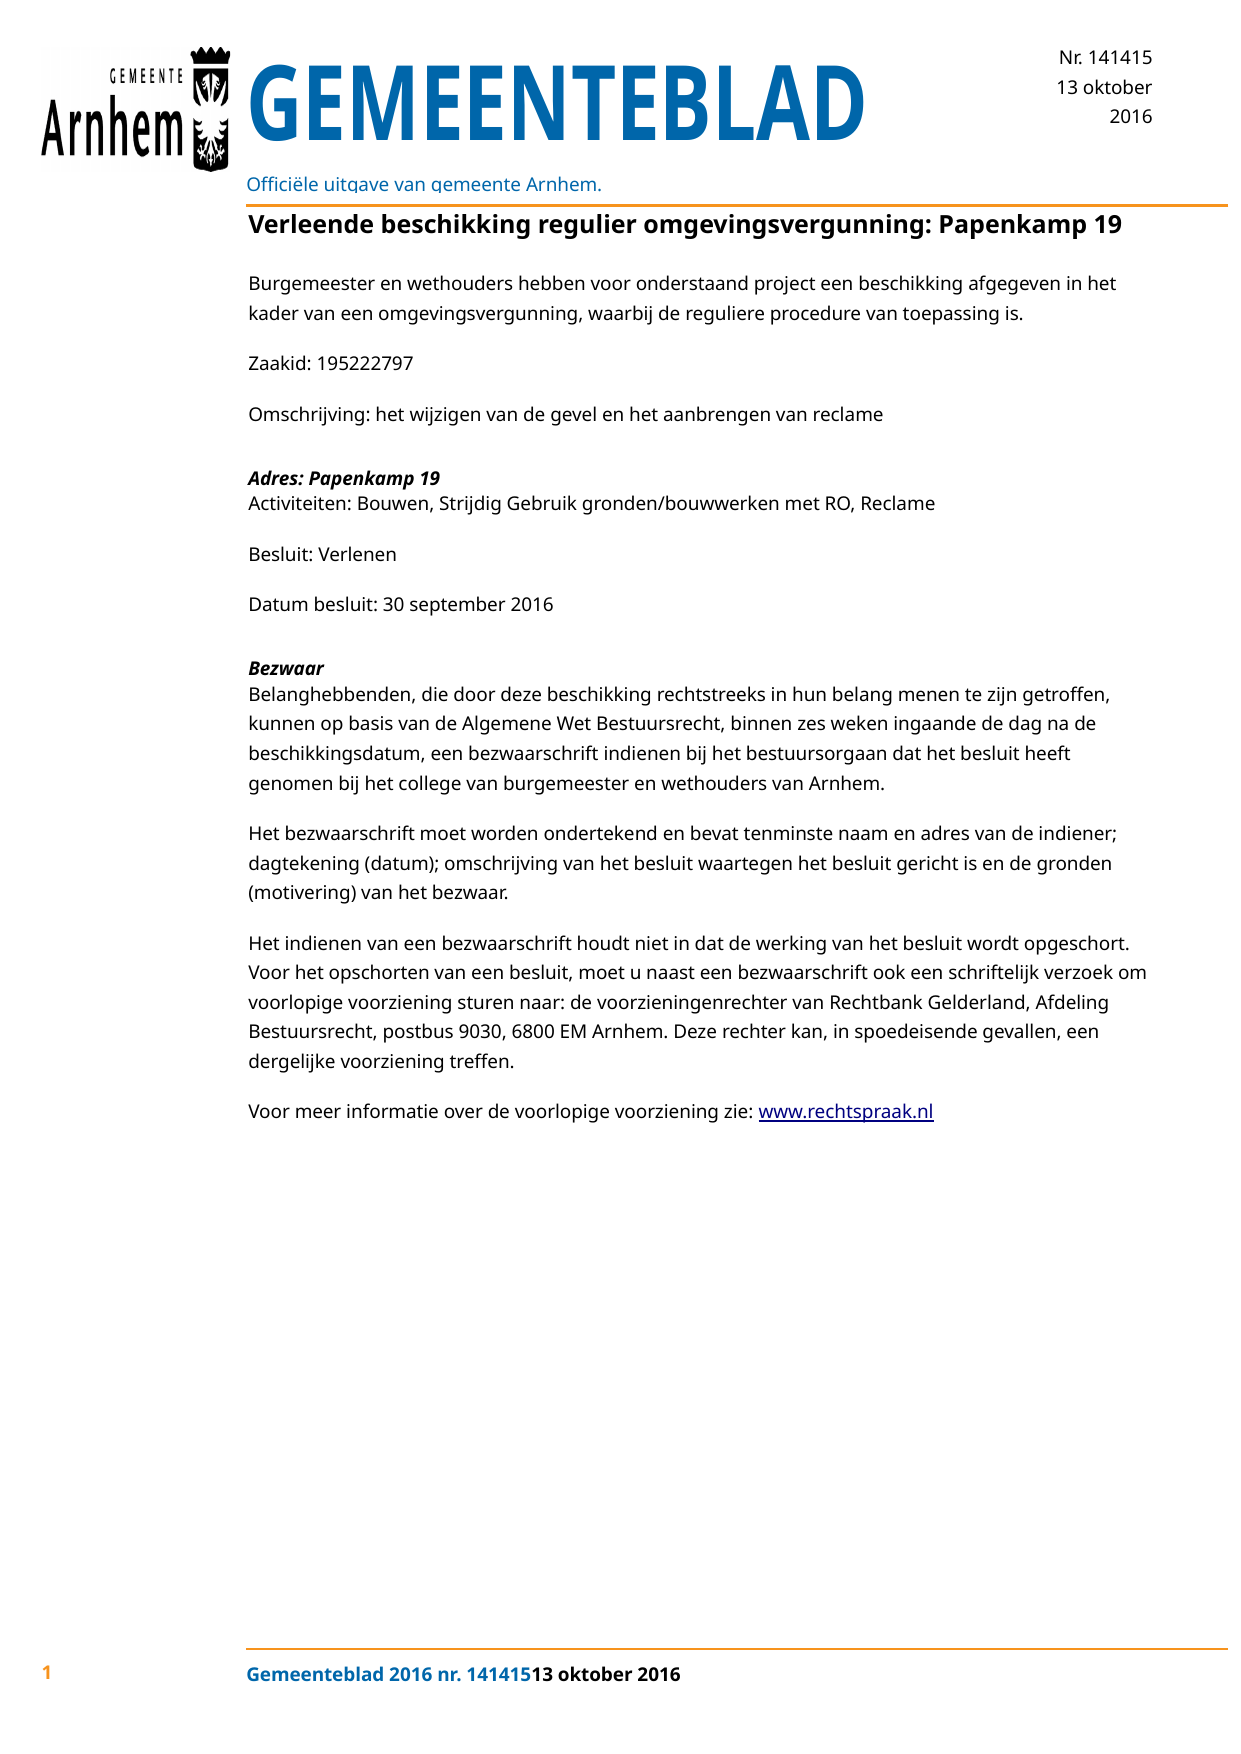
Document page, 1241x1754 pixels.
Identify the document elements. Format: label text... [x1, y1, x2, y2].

text Zaakid: 195222797 [248, 350, 1152, 376]
text Burgemeester en wethouders hebben voor onderstaand project een beschikking afgegeven in het kader van een omgevingsvergunning, waarbij de reguliere procedure van toepassing is. [248, 270, 1152, 326]
text Belanghebbenden, die door deze beschikking rechtstreeks in hun belang menen te zijn getroffen, kunnen op basis van de Algemene Wet Bestuursrecht, binnen zes weken ingaande de dag na de beschikkingsdatum, een bezwaarschrift indienen bij het bestuursorgaan dat het besluit heeft genomen bij het college van burgemeester en wethouders van Arnhem. [248, 681, 1152, 795]
text Het indienen van een bezwaarschrift houdt niet in dat de werking van het besluit wordt opgeschort. Voor het opschorten van een besluit, moet u naast een bezwaarschrift ook een schriftelijk verzoek om voorlopige voorziening sturen naar: de voorzieningenrechter van Rechtbank Gelderland, Afdeling Bestuursrecht, postbus 9030, 6800 EM Arnhem. Deze rechter kan, in spoedeisende gevallen, een dergelijke voorziening treffen. [248, 930, 1152, 1074]
text Bezwaar [248, 655, 1152, 681]
text Verleende beschikking regulier omgevingsvergunning: Papenkamp 19 [248, 207, 1152, 241]
text Omschrijving: het wijzigen van de gevel en het aanbrengen van reclame [248, 401, 1152, 426]
text Activiteiten: Bouwen, Strijdig Gebruik gronden/bouwwerken met RO, Reclame [248, 490, 1152, 516]
text Adres: Papenkamp 19 [248, 465, 1152, 490]
text Besluit: Verlenen [248, 541, 1152, 567]
picture [41, 47, 231, 172]
text Datum besluit: 30 september 2016 [248, 591, 1152, 617]
text Voor meer informatie over de voorlopige voorziening zie: www.rechtspraak.nl [248, 1098, 1152, 1124]
text Het bezwaarschrift moet worden ondertekend en bevat tenminste naam en adres van de indiener; dagtekening (datum); omschrijving van het besluit waartegen het besluit gericht is en de gronden (motivering) van het bezwaar. [248, 820, 1152, 905]
